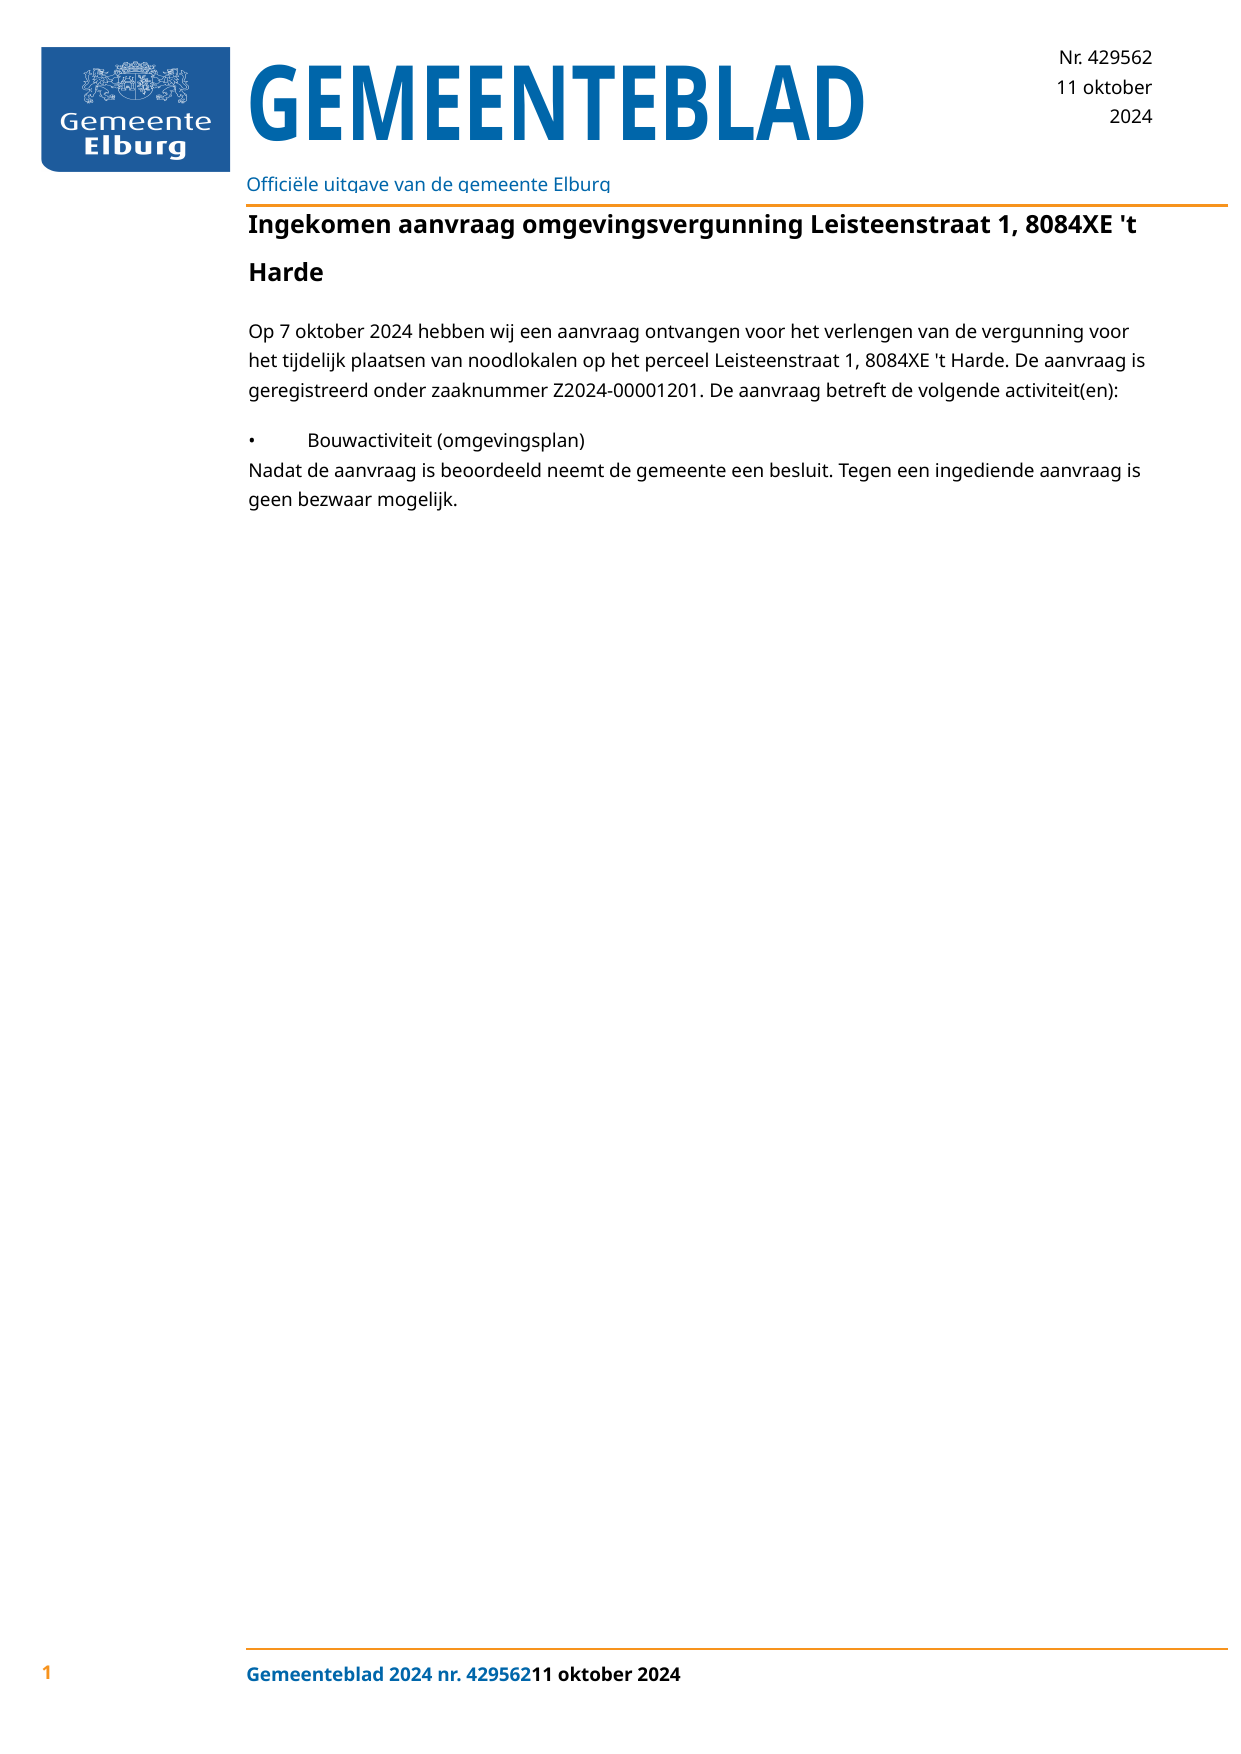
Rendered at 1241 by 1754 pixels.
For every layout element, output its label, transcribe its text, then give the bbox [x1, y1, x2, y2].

text Op 7 oktober 2024 hebben wij een aanvraag ontvangen voor het verlengen van de vergunning voor het tijdelijk plaatsen van noodlokalen op het perceel Leisteenstraat 1, 8084XE 't Harde. De aanvraag is geregistreerd onder zaaknummer Z2024-00001201. De aanvraag betreft de volgende activiteit(en): [248, 318, 1152, 403]
list Bouwactiviteit (omgevingsplan) [248, 427, 1152, 453]
picture [41, 47, 231, 172]
text Ingekomen aanvraag omgevingsvergunning Leisteenstraat 1, 8084XE 't Harde [248, 207, 1152, 288]
text Nadat de aanvraag is beoordeeld neemt de gemeente een besluit. Tegen een ingediende aanvraag is geen bezwaar mogelijk. [248, 457, 1152, 512]
